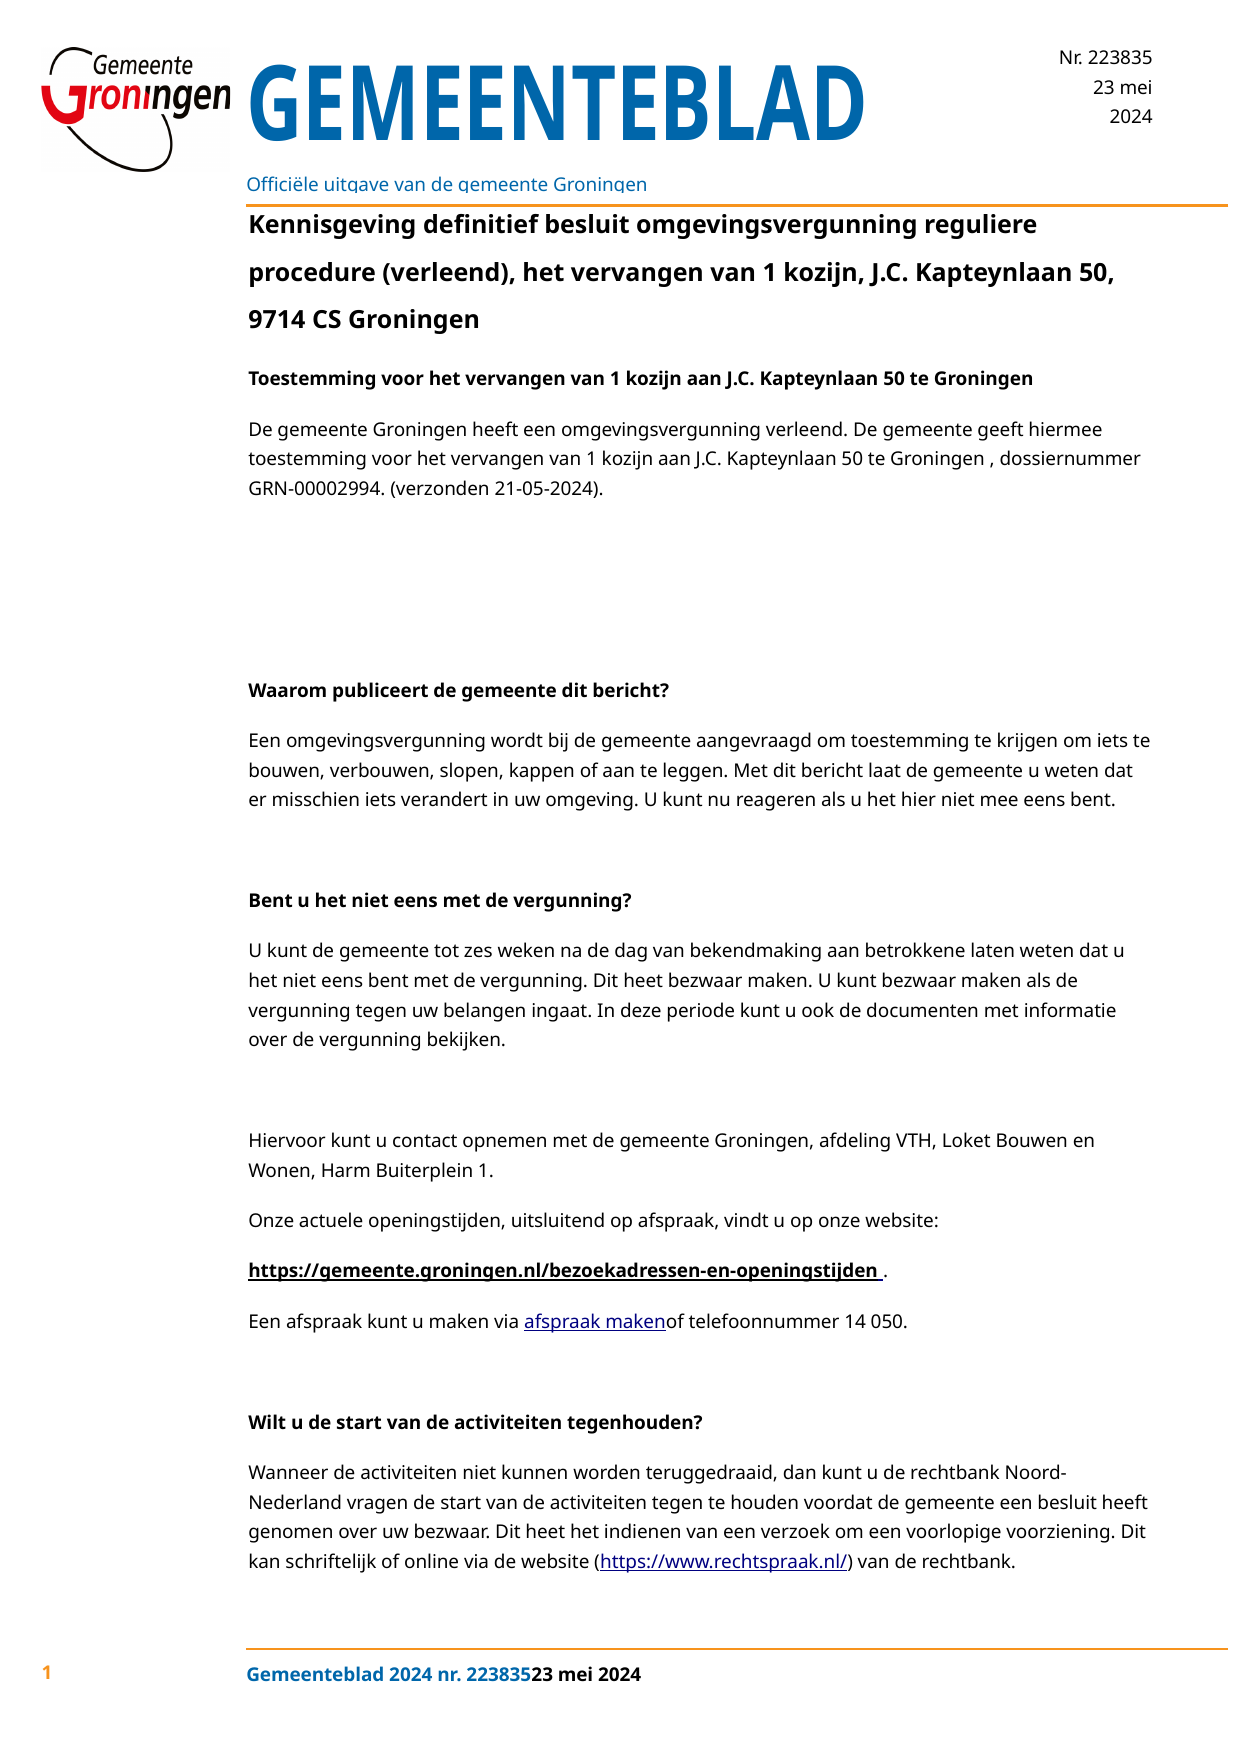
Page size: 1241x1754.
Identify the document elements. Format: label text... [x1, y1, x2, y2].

picture [41, 47, 231, 172]
text Toestemming voor het vervangen van 1 kozijn aan J.C. Kapteynlaan 50 te Groningen [248, 366, 1152, 391]
text Onze actuele openingstijden, uitsluitend op afspraak, vindt u op onze website: [248, 1207, 1152, 1233]
text Wanneer de activiteiten niet kunnen worden teruggedraaid, dan kunt u de rechtbank Noord-Nederland vragen de start van de activiteiten tegen te houden voordat de gemeente een besluit heeft genomen over uw bezwaar. Dit heet het indienen van een verzoek om een voorlopige voorziening. Dit kan schriftelijk of online via de website (https://www.rechtspraak.nl/) van de rechtbank. [248, 1459, 1152, 1574]
text Hiervoor kunt u contact opnemen met de gemeente Groningen, afdeling VTH, Loket Bouwen en Wonen, Harm Buiterplein 1. [248, 1127, 1152, 1182]
text De gemeente Groningen heeft een omgevingsvergunning verleend. De gemeente geeft hiermee toestemming voor het vervangen van 1 kozijn aan J.C. Kapteynlaan 50 te Groningen , dossiernummer GRN-00002994. (verzonden 21-05-2024). [248, 416, 1152, 501]
text https://gemeente.groningen.nl/bezoekadressen-en-openingstijden . [248, 1258, 1152, 1283]
text Waarom publiceert de gemeente dit bericht? [248, 677, 1152, 702]
text Kennisgeving definitief besluit omgevingsvergunning reguliere procedure (verleend), het vervangen van 1 kozijn, J.C. Kapteynlaan 50, 9714 CS Groningen [248, 207, 1152, 336]
text Wilt u de start van de activiteiten tegenhouden? [248, 1409, 1152, 1434]
text Een afspraak kunt u maken via afspraak makenof telefoonnummer 14 050. [248, 1308, 1152, 1334]
text U kunt de gemeente tot zes weken na de dag van bekendmaking aan betrokkene laten weten dat u het niet eens bent met de vergunning. Dit heet bezwaar maken. U kunt bezwaar maken als de vergunning tegen uw belangen ingaat. In deze periode kunt u ook de documenten met informatie over de vergunning bekijken. [248, 938, 1152, 1052]
text Bent u het niet eens met de vergunning? [248, 887, 1152, 913]
text Een omgevingsvergunning wordt bij de gemeente aangevraagd om toestemming te krijgen om iets te bouwen, verbouwen, slopen, kappen of aan te leggen. Met dit bericht laat de gemeente u weten dat er misschien iets verandert in uw omgeving. U kunt nu reageren als u het hier niet mee eens bent. [248, 727, 1152, 812]
